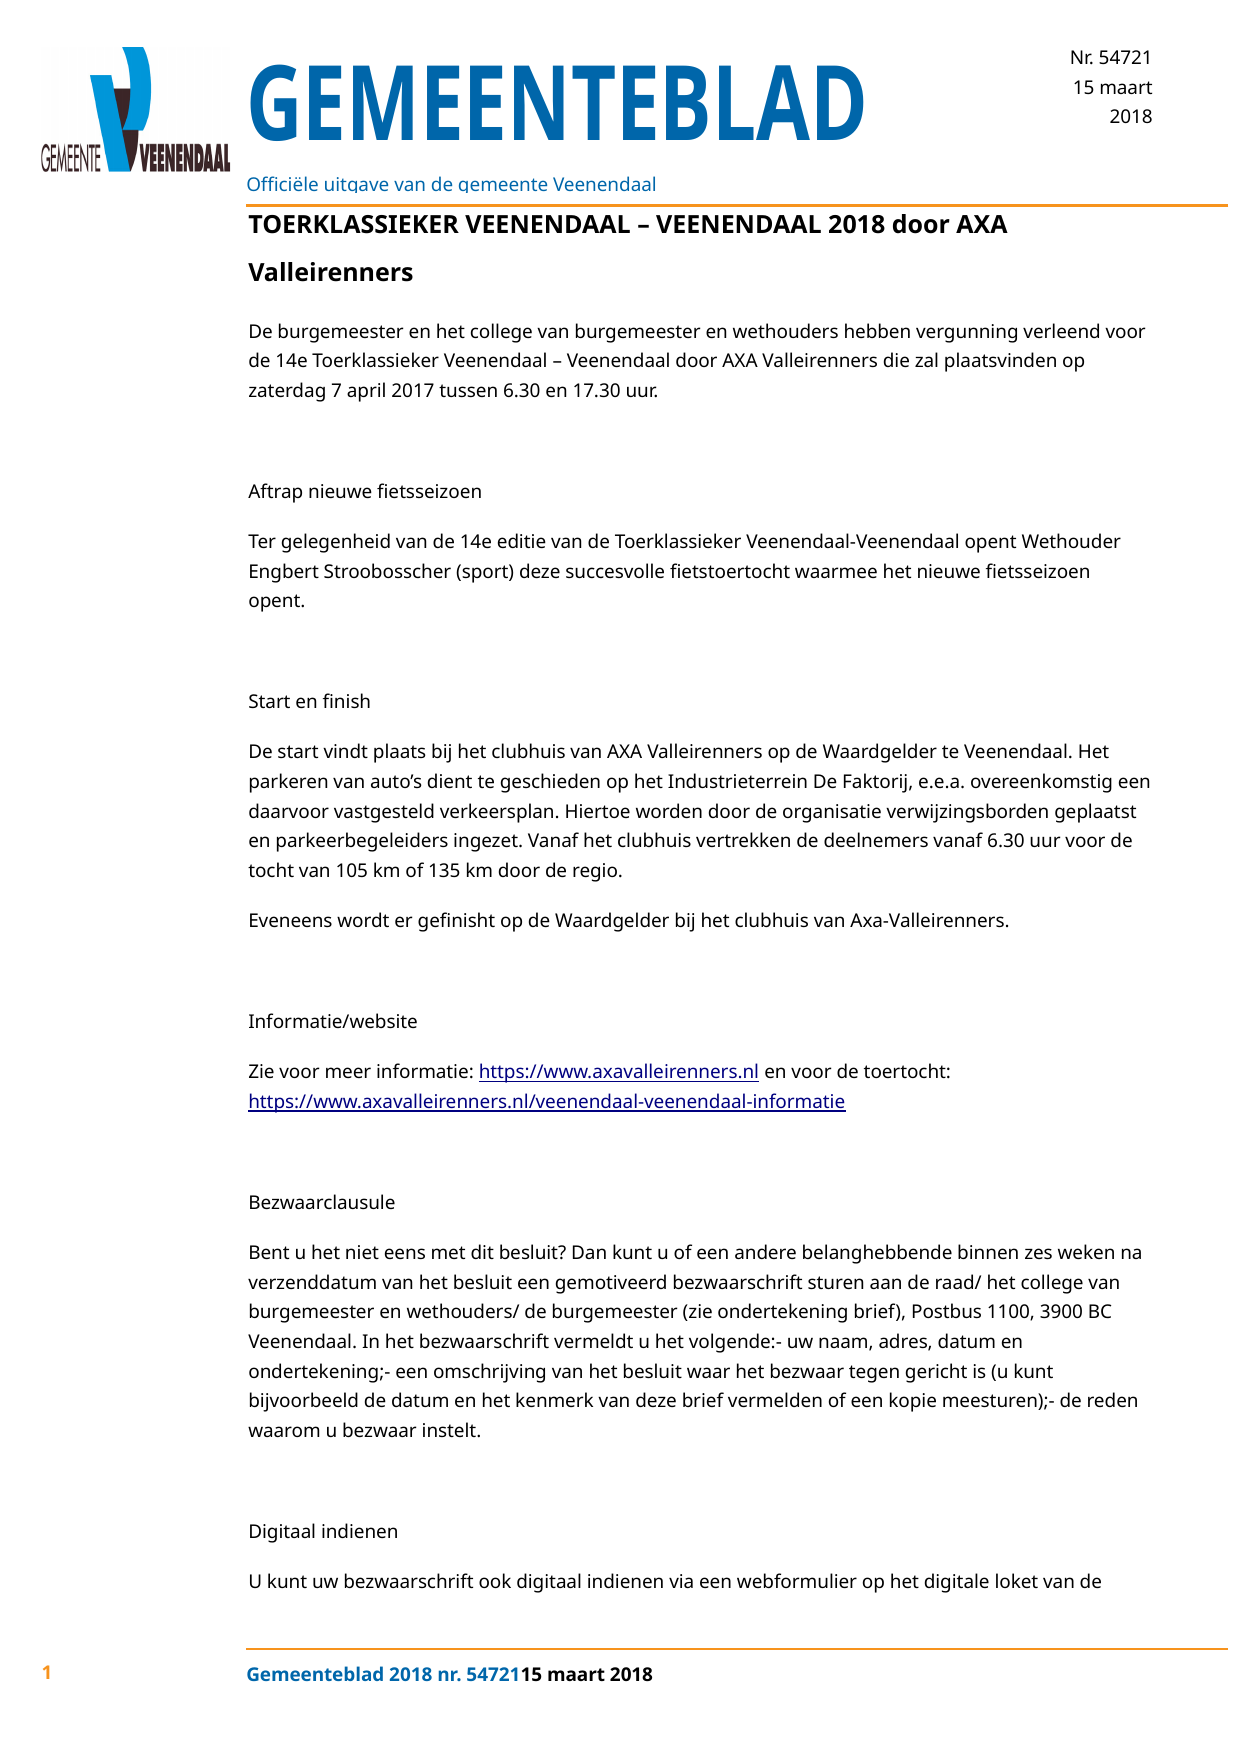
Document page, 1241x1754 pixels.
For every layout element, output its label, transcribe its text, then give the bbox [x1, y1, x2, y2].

text TOERKLASSIEKER VEENENDAAL – VEENENDAAL 2018 door AXA Valleirenners [248, 207, 1152, 288]
text Eveneens wordt er gefinisht op de Waardgelder bij het clubhuis van Axa-Valleirenners. [248, 907, 1152, 933]
text U kunt uw bezwaarschrift ook digitaal indienen via een webformulier op het digitale loket van de [248, 1568, 1152, 1594]
text De start vindt plaats bij het clubhuis van AXA Valleirenners op de Waardgelder te Veenendaal. Het parkeren van auto’s dient te geschieden op het Industrieterrein De Faktorij, e.e.a. overeenkomstig een daarvoor vastgesteld verkeersplan. Hiertoe worden door de organisatie verwijzingsborden geplaatst en parkeerbegeleiders ingezet. Vanaf het clubhuis vertrekken de deelnemers vanaf 6.30 uur voor de tocht van 105 km of 135 km door de regio. [248, 739, 1152, 883]
text Informatie/website [248, 1008, 1152, 1034]
text Bezwaarclausule [248, 1189, 1152, 1215]
text Digitaal indienen [248, 1518, 1152, 1544]
text Zie voor meer informatie: https://www.axavalleirenners.nl en voor de toertocht: https://www.axavalleirenners.nl/veenendaal-veenendaal-informatie [248, 1059, 1152, 1114]
text Aftrap nieuwe fietsseizoen [248, 478, 1152, 504]
text Bent u het niet eens met dit besluit? Dan kunt u of een andere belanghebbende binnen zes weken na verzenddatum van het besluit een gemotiveerd bezwaarschrift sturen aan de raad/ het college van burgemeester en wethouders/ de burgemeester (zie ondertekening brief), Postbus 1100, 3900 BC Veenendaal. In het bezwaarschrift vermeldt u het volgende:- uw naam, adres, datum en ondertekening;- een omschrijving van het besluit waar het bezwaar tegen gericht is (u kunt bijvoorbeeld de datum en het kenmerk van deze brief vermelden of een kopie meesturen);- de reden waarom u bezwaar instelt. [248, 1239, 1152, 1443]
picture [41, 47, 130, 172]
text Start en finish [248, 688, 1152, 714]
text De burgemeester en het college van burgemeester en wethouders hebben vergunning verleend voor de 14e Toerklassieker Veenendaal – Veenendaal door AXA Valleirenners die zal plaatsvinden op zaterdag 7 april 2017 tussen 6.30 en 17.30 uur. [248, 318, 1152, 403]
text Ter gelegenheid van de 14e editie van de Toerklassieker Veenendaal-Veenendaal opent Wethouder Engbert Stroobosscher (sport) deze succesvolle fietstoertocht waarmee het nieuwe fietsseizoen opent. [248, 528, 1152, 613]
picture [123, 47, 231, 172]
